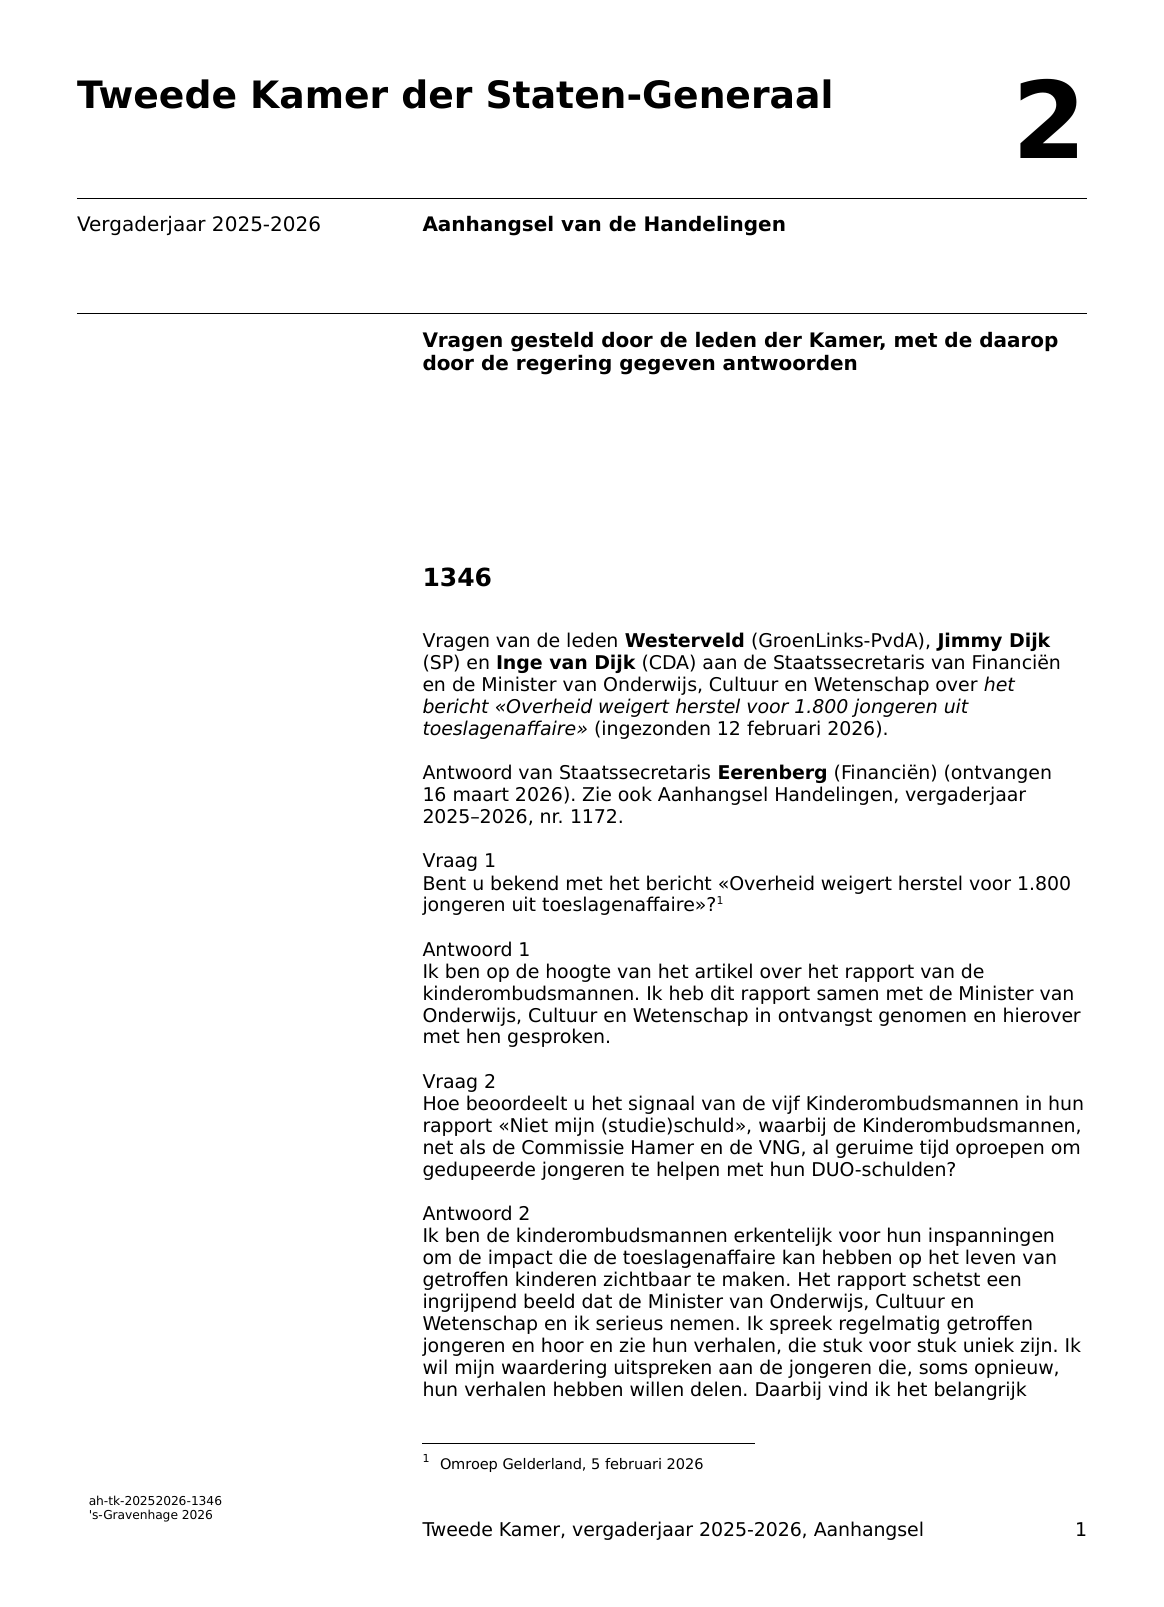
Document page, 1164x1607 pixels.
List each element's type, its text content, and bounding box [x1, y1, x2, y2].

text Ik ben op de hoogte van het artikel over het rapport van de kinderombudsmannen. Ik heb dit rapport samen met de Minister van Onderwijs, Cultuur en Wetenschap in ontvangst genomen en hierover met hen gesproken. [422, 961, 1087, 1048]
text Vraag 1 [422, 850, 1087, 872]
text Antwoord 2 [422, 1203, 1087, 1225]
table_header Tweede Kamer der Staten-Generaal [77, 59, 886, 198]
text Bent u bekend met het bericht «Overheid weigert herstel voor 1.800 jongeren uit toeslagenaffaire»? [422, 872, 1087, 916]
text Ik ben de kinderombudsmannen erkentelijk voor hun inspanningen om de impact die de toeslagenaffaire kan hebben op het leven van getroffen kinderen zichtbaar te maken. Het rapport schetst een ingrijpend beeld dat de Minister van Onderwijs, Cultuur en Wetenschap en ik serieus nemen. Ik spreek regelmatig getroffen jongeren en hoor en zie hun verhalen, die stuk voor stuk uniek zijn. Ik wil mijn waardering uitspreken aan de jongeren die, soms opnieuw, hun verhalen hebben willen delen. Daarbij vind ik het belangrijk [422, 1225, 1087, 1401]
table_cell Aanhangsel van de Handelingen [422, 199, 1087, 313]
text Vragen van de leden Westerveld (GroenLinks-PvdA), Jimmy Dijk (SP) en Inge van Dijk (CDA) aan de Staatssecretaris van Financiën en de Minister van Onderwijs, Cultuur en Wetenschap over het bericht «Overheid weigert herstel voor 1.800 jongeren uit toeslagenaffaire» (ingezonden 12 februari 2026). [422, 630, 1087, 740]
text Omroep Gelderland, 5 februari 2026 [422, 1452, 1087, 1474]
text Antwoord 1 [422, 938, 1087, 961]
text Antwoord van Staatssecretaris Eerenberg (Financiën) (ontvangen 16 maart 2026). Zie ook Aanhangsel Handelingen, vergaderjaar 2025–2026, nr. 1172. [422, 762, 1087, 828]
text Hoe beoordeelt u het signaal van de vijf Kinderombudsmannen in hun rapport «Niet mijn (studie)schuld», waarbij de Kinderombudsmannen, net als de Commissie Hamer en de VNG, al geruime tijd oproepen om gedupeerde jongeren te helpen met hun DUO-schulden? [422, 1093, 1087, 1181]
text 's-Gravenhage 2026 [88, 1508, 323, 1522]
text 1346 [422, 563, 1087, 592]
table_cell Vergaderjaar 2025-2026 [77, 199, 422, 313]
table_cell [77, 314, 422, 375]
table_cell Vragen gesteld door de leden der Kamer, met de daarop door de regering gegeven antwoorden [422, 314, 1087, 375]
text ah-tk-20252026-1346 [88, 1494, 323, 1508]
table_header 2 [886, 59, 1087, 198]
text Vraag 2 [422, 1071, 1087, 1093]
